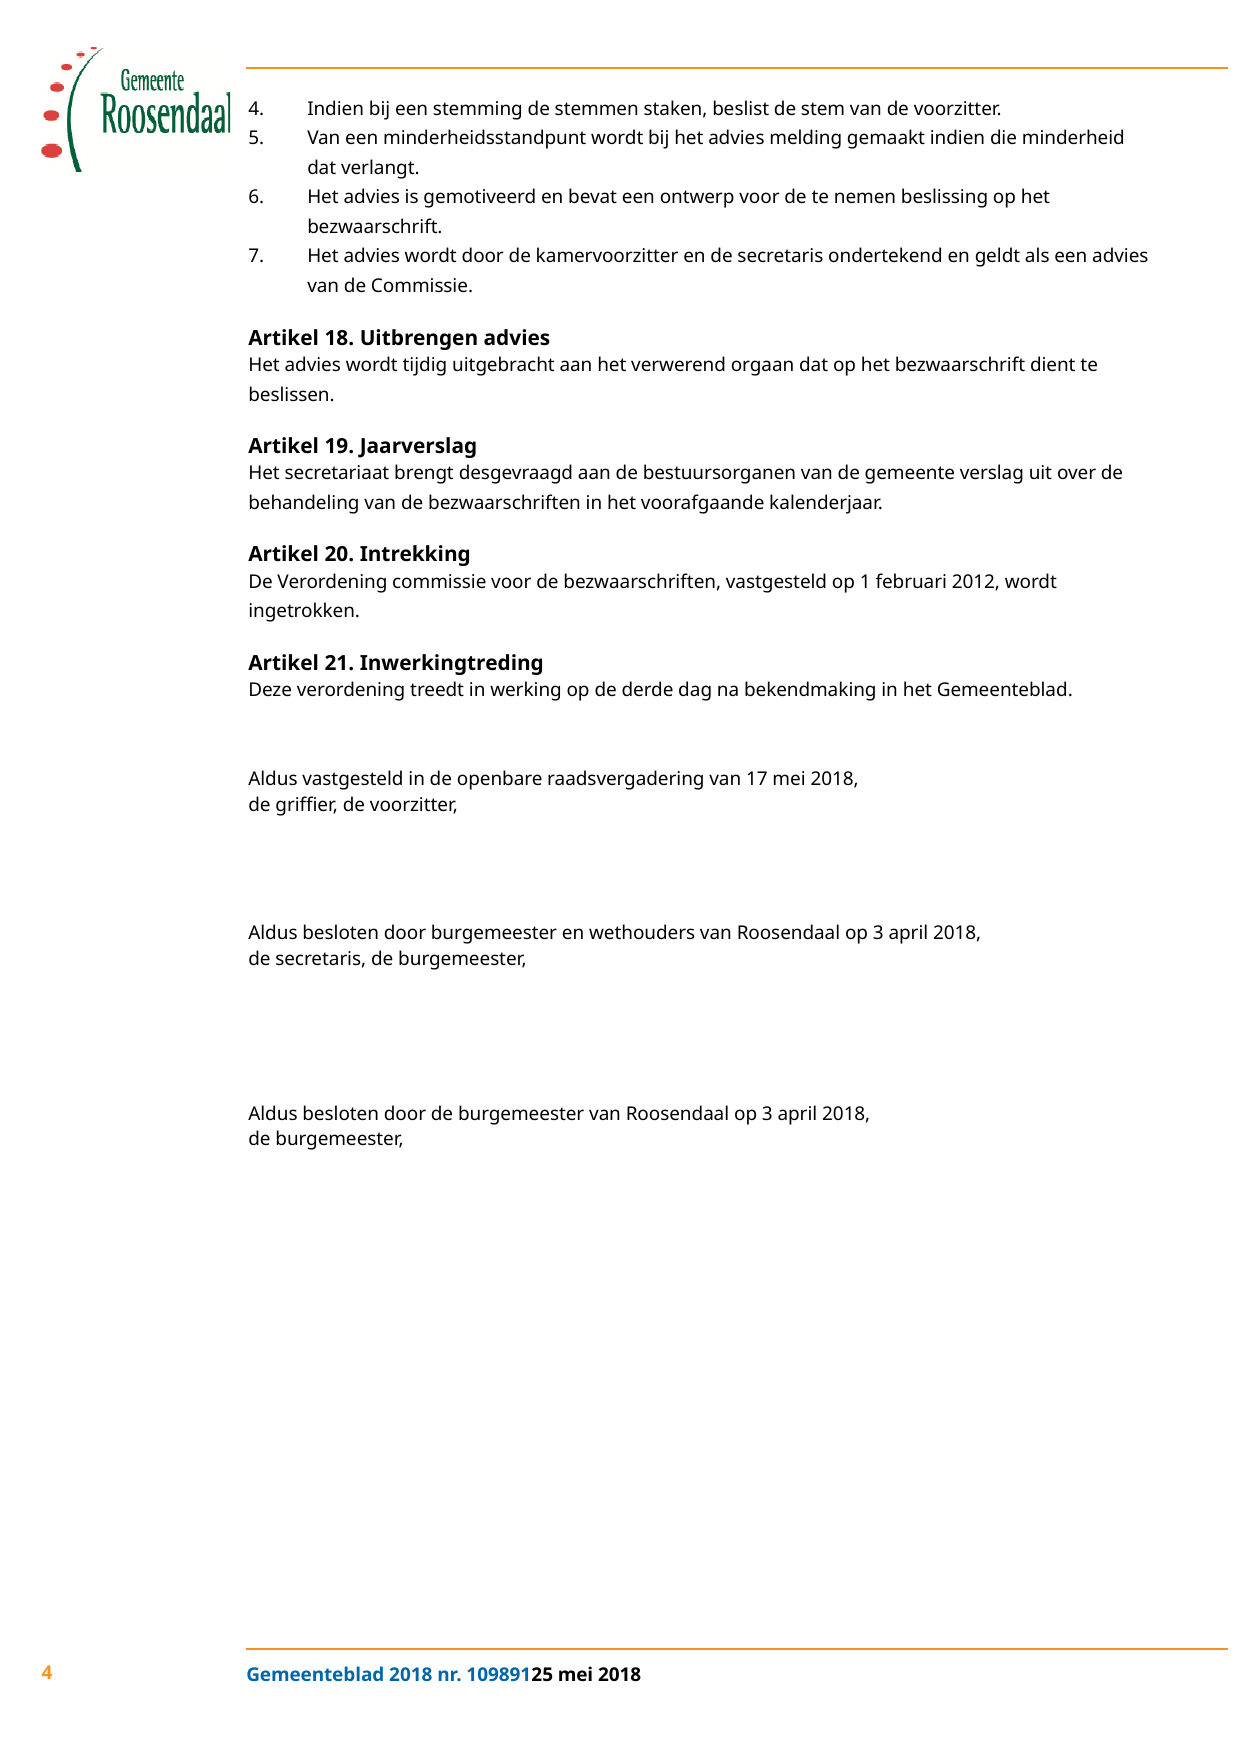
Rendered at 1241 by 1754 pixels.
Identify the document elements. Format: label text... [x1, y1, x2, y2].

text Het advies wordt tijdig uitgebracht aan het verwerend orgaan dat op het bezwaarschrift dient te beslissen. [248, 351, 1152, 406]
list Het advies wordt door de kamervoorzitter en de secretaris ondertekend en geldt als een advies van de Commissie. [248, 243, 1152, 298]
list Van een minderheidsstandpunt wordt bij het advies melding gemaakt indien die minderheid dat verlangt. [248, 124, 1152, 180]
text Het secretariaat brengt desgevraagd aan de bestuursorganen van de gemeente verslag uit over de behandeling van de bezwaarschriften in het voorafgaande kalenderjaar. [248, 459, 1152, 515]
text Aldus besloten door burgemeester en wethouders van Roosendaal op 3 april 2018, [248, 919, 1152, 945]
text de burgemeester, [248, 1125, 1152, 1151]
text Artikel 21. Inwerkingtreding [248, 648, 1152, 676]
text Aldus besloten door de burgemeester van Roosendaal op 3 april 2018, [248, 1100, 1152, 1125]
text de secretaris, de burgemeester, [248, 945, 1152, 971]
text Deze verordening treedt in werking op de derde dag na bekendmaking in het Gemeenteblad. [248, 676, 1152, 702]
list Indien bij een stemming de stemmen staken, beslist de stem van de voorzitter. [248, 95, 1152, 121]
text Artikel 20. Intrekking [248, 539, 1152, 568]
text Aldus vastgesteld in de openbare raadsvergadering van 17 mei 2018, [248, 765, 1152, 791]
text Artikel 19. Jaarverslag [248, 431, 1152, 459]
list Het advies is gemotiveerd en bevat een ontwerp voor de te nemen beslissing op het bezwaarschrift. [248, 183, 1152, 239]
text De Verordening commissie voor de bezwaarschriften, vastgesteld op 1 februari 2012, wordt ingetrokken. [248, 568, 1152, 623]
picture [41, 47, 231, 172]
text Artikel 18. Uitbrengen advies [248, 323, 1152, 351]
text de griffier, de voorzitter, [248, 791, 1152, 817]
